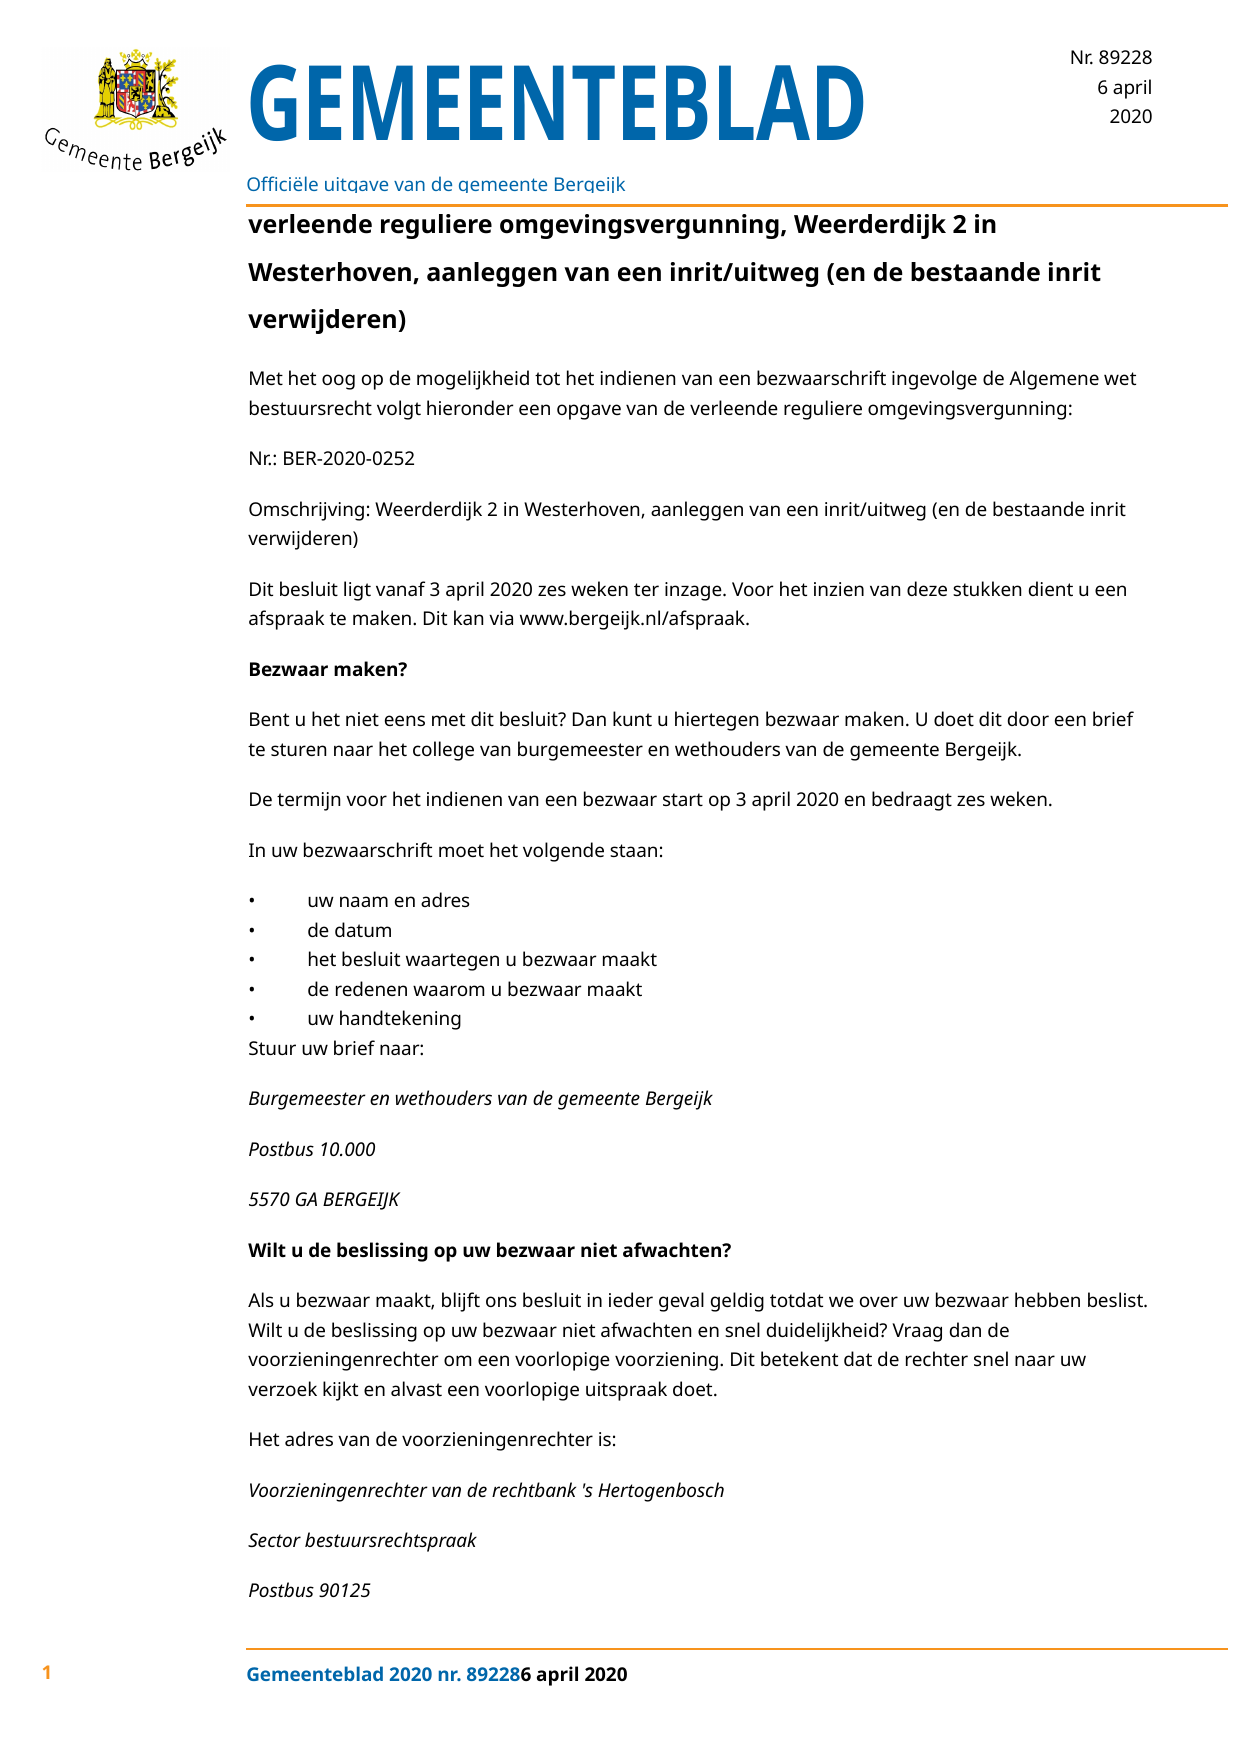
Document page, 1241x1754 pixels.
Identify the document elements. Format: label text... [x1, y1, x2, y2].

text 5570 GA BERGEIJK [248, 1186, 1152, 1212]
text Voorzieningenrechter van de rechtbank 's Hertogenbosch [248, 1477, 1152, 1502]
text Wilt u de beslissing op uw bezwaar niet afwachten? [248, 1237, 1152, 1262]
list uw handtekening [248, 1006, 1152, 1031]
text Als u bezwaar maakt, blijft ons besluit in ieder geval geldig totdat we over uw bezwaar hebben beslist. Wilt u de beslissing op uw bezwaar niet afwachten en snel duidelijkheid? Vraag dan de voorzieningenrechter om een voorlopige voorziening. Dit betekent dat de rechter snel naar uw verzoek kijkt en alvast een voorlopige uitspraak doet. [248, 1287, 1152, 1402]
text Postbus 10.000 [248, 1136, 1152, 1162]
picture [41, 47, 231, 172]
text Nr.: BER-2020-0252 [248, 446, 1152, 471]
text Bent u het niet eens met dit besluit? Dan kunt u hiertegen bezwaar maken. U doet dit door een brief te sturen naar het college van burgemeester en wethouders van de gemeente Bergeijk. [248, 706, 1152, 762]
list het besluit waartegen u bezwaar maakt [248, 946, 1152, 972]
text verleende reguliere omgevingsvergunning, Weerderdijk 2 in Westerhoven, aanleggen van een inrit/uitweg (en de bestaande inrit verwijderen) [248, 207, 1152, 336]
list de redenen waarom u bezwaar maakt [248, 976, 1152, 1002]
text De termijn voor het indienen van een bezwaar start op 3 april 2020 en bedraagt zes weken. [248, 786, 1152, 812]
text Burgemeester en wethouders van de gemeente Bergeijk [248, 1086, 1152, 1111]
text Dit besluit ligt vanaf 3 april 2020 zes weken ter inzage. Voor het inzien van deze stukken dient u een afspraak te maken. Dit kan via www.bergeijk.nl/afspraak. [248, 576, 1152, 631]
text Sector bestuursrechtspraak [248, 1527, 1152, 1553]
text Stuur uw brief naar: [248, 1035, 1152, 1061]
text In uw bezwaarschrift moet het volgende staan: [248, 837, 1152, 862]
text Omschrijving: Weerderdijk 2 in Westerhoven, aanleggen van een inrit/uitweg (en de bestaande inrit verwijderen) [248, 496, 1152, 551]
text Met het oog op de mogelijkheid tot het indienen van een bezwaarschrift ingevolge de Algemene wet bestuursrecht volgt hieronder een opgave van de verleende reguliere omgevingsvergunning: [248, 366, 1152, 421]
text Het adres van de voorzieningenrechter is: [248, 1426, 1152, 1452]
list de datum [248, 917, 1152, 942]
list uw naam en adres [248, 887, 1152, 913]
text Postbus 90125 [248, 1578, 1152, 1603]
text Bezwaar maken? [248, 656, 1152, 682]
